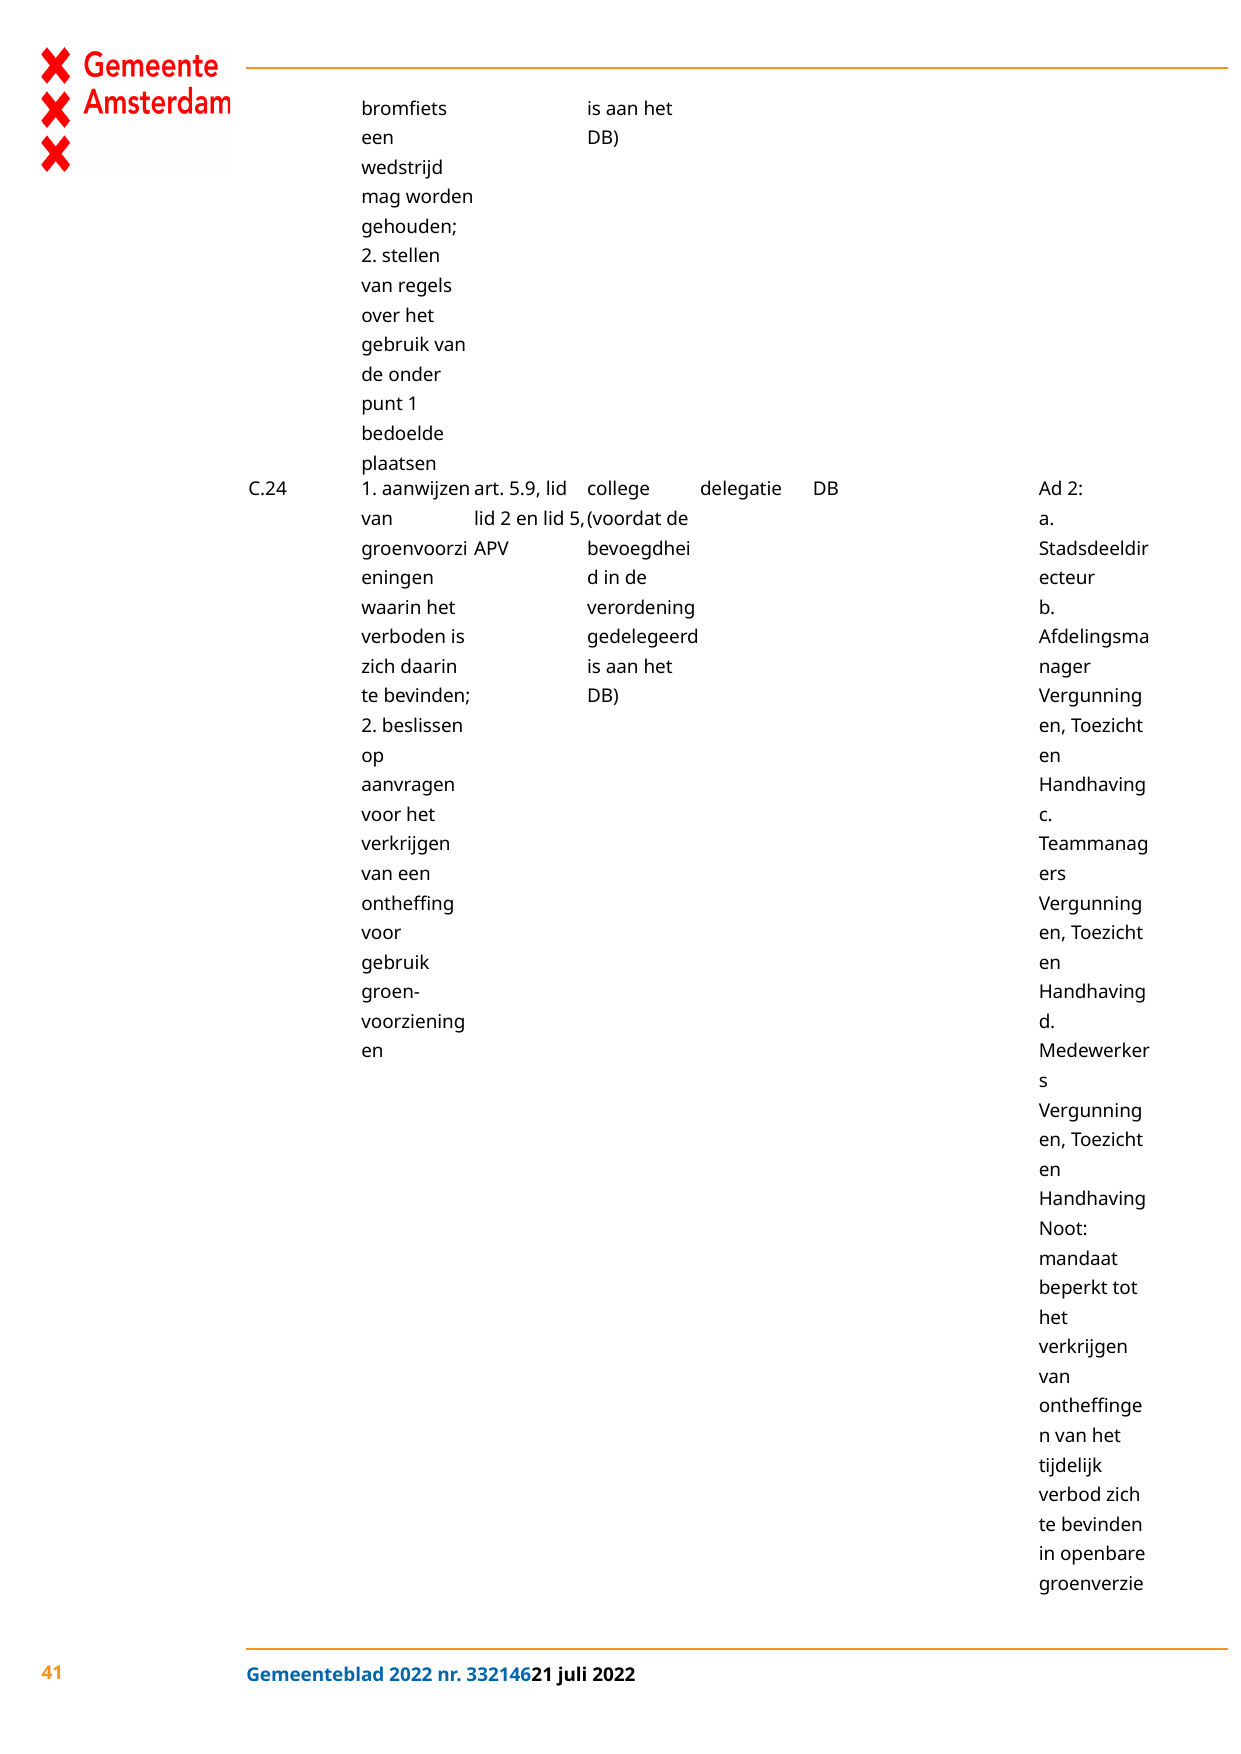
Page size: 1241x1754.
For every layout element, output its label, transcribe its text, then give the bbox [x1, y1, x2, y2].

table_cell is aan het DB) [587, 95, 700, 476]
table_cell Ad 2: a. Stadsdeeldirecteur b. Afdelingsmanager Vergunningen, Toezicht en Handhaving c. Teammanagers Vergunningen, Toezicht en Handhaving d. Medewerkers Vergunningen, Toezicht en Handhaving Noot: mandaat beperkt tot het verkrijgen van ontheffingen van het tijdelijk verbod zich te bevinden in openbare groenverzie [1039, 476, 1152, 1596]
table_cell [248, 95, 361, 476]
table_cell delegatie [700, 476, 813, 1596]
table_cell C.24 [248, 476, 361, 1596]
table_cell art. 5.9, lid lid 2 en lid 5, APV [474, 476, 587, 1596]
table_cell [700, 95, 813, 476]
table_cell [474, 95, 587, 476]
table_cell [813, 95, 926, 476]
table_cell bromfiets een wedstrijd mag worden gehouden; 2. stellen van regels over het gebruik van de onder punt 1 bedoelde plaatsen [361, 95, 474, 476]
picture [41, 47, 231, 172]
table_cell [926, 476, 1038, 1596]
table_cell college (voordat de bevoegdheid in de verordening gedelegeerd is aan het DB) [587, 476, 700, 1596]
table_cell [1039, 95, 1152, 476]
table_cell DB [813, 476, 926, 1596]
table_cell 1. aanwijzen van groenvoorzieningen waarin het verboden is zich daarin te bevinden; 2. beslissen op aanvragen voor het verkrijgen van een ontheffing voor gebruik groen-voorzieningen [361, 476, 474, 1596]
table_cell [926, 95, 1038, 476]
